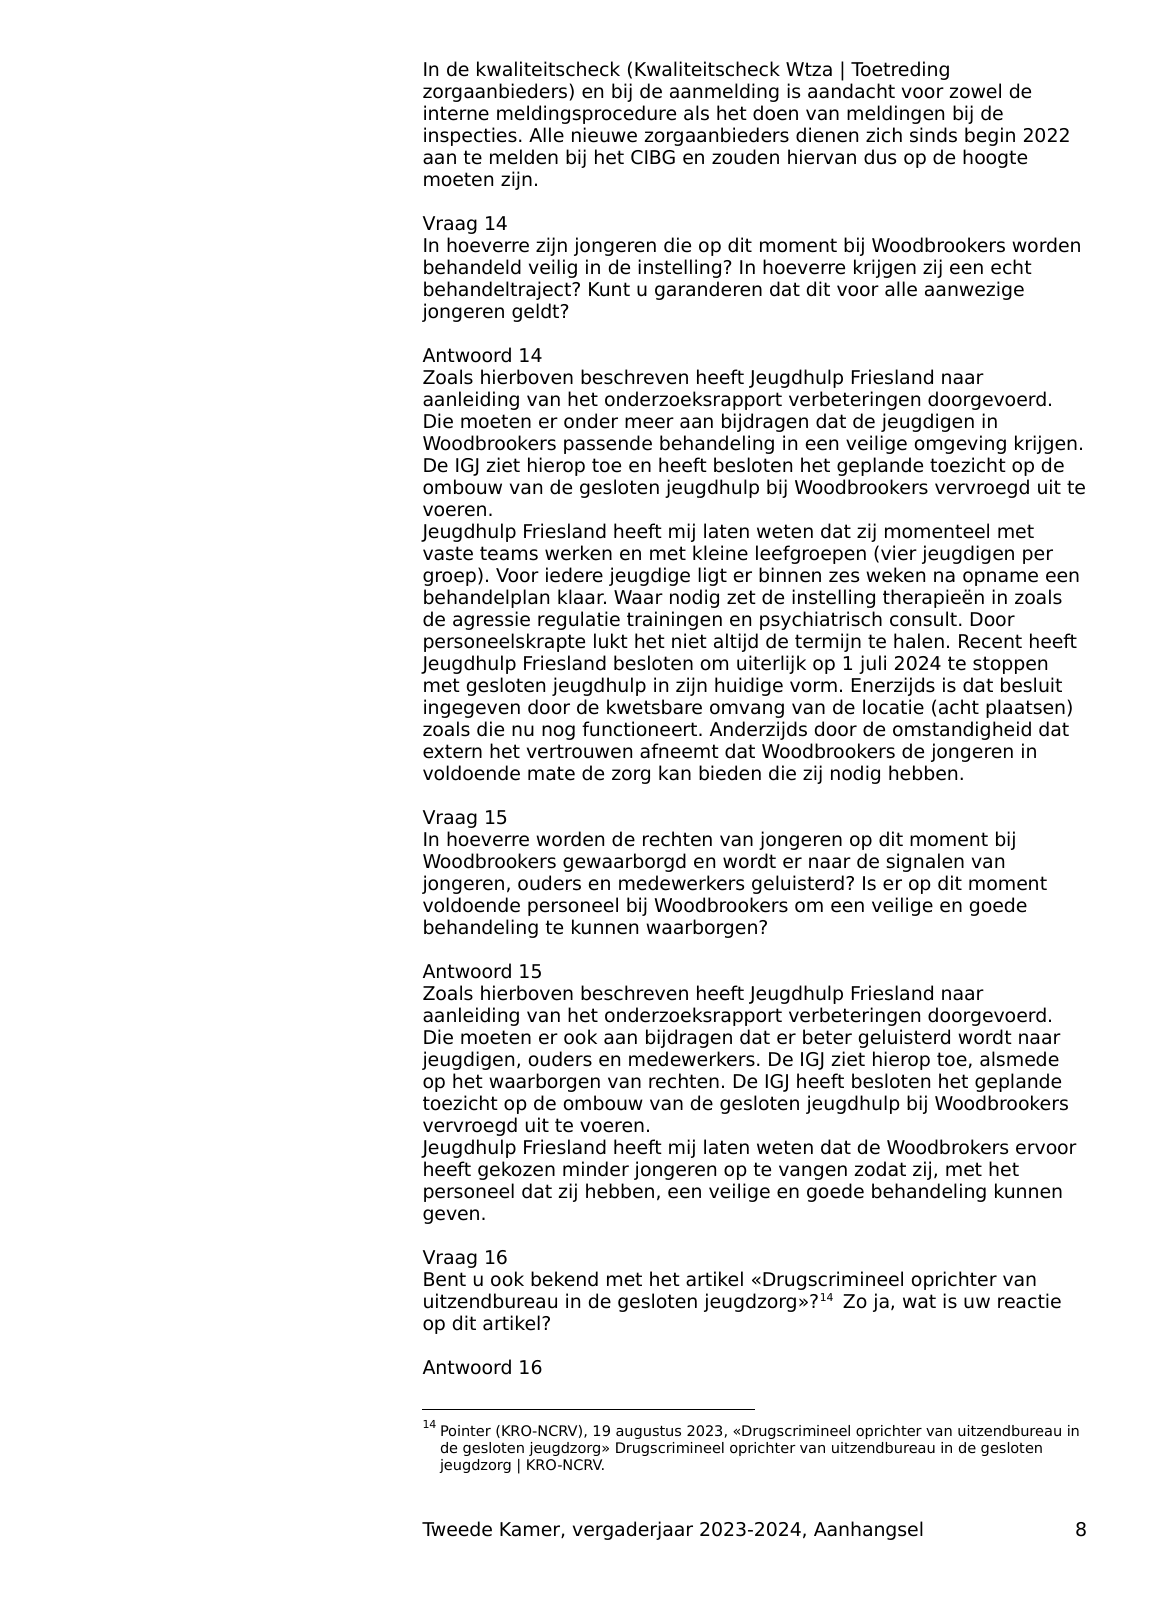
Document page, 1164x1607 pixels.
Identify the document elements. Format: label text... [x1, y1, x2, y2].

text Bent u ook bekend met het artikel «Drugscrimineel oprichter van uitzendbureau in de gesloten jeugdzorg»? Zo ja, wat is uw reactie op dit artikel? [422, 1269, 1087, 1335]
text Vraag 15 [422, 807, 1087, 829]
text Jeugdhulp Friesland heeft mij laten weten dat de Woodbrokers ervoor heeft gekozen minder jongeren op te vangen zodat zij, met het personeel dat zij hebben, een veilige en goede behandeling kunnen geven. [422, 1137, 1087, 1225]
text Antwoord 15 [422, 961, 1087, 983]
text Pointer (KRO-NCRV), 19 augustus 2023, «Drugscrimineel oprichter van uitzendbureau in de gesloten jeugdzorg» Drugscrimineel oprichter van uitzendbureau in de gesloten jeugdzorg | KRO-NCRV. [422, 1418, 1087, 1474]
text Antwoord 16 [422, 1357, 1087, 1379]
text Zoals hierboven beschreven heeft Jeugdhulp Friesland naar aanleiding van het onderzoeksrapport verbeteringen doorgevoerd. Die moeten er ook aan bijdragen dat er beter geluisterd wordt naar jeugdigen, ouders en medewerkers. De IGJ ziet hierop toe, alsmede op het waarborgen van rechten. De IGJ heeft besloten het geplande toezicht op de ombouw van de gesloten jeugdhulp bij Woodbrookers vervroegd uit te voeren. [422, 983, 1087, 1137]
text In hoeverre zijn jongeren die op dit moment bij Woodbrookers worden behandeld veilig in de instelling? In hoeverre krijgen zij een echt behandeltraject? Kunt u garanderen dat dit voor alle aanwezige jongeren geldt? [422, 235, 1087, 323]
text Zoals hierboven beschreven heeft Jeugdhulp Friesland naar aanleiding van het onderzoeksrapport verbeteringen doorgevoerd. Die moeten er onder meer aan bijdragen dat de jeugdigen in Woodbrookers passende behandeling in een veilige omgeving krijgen. De IGJ ziet hierop toe en heeft besloten het geplande toezicht op de ombouw van de gesloten jeugdhulp bij Woodbrookers vervroegd uit te voeren. [422, 367, 1087, 521]
text Vraag 16 [422, 1247, 1087, 1269]
text In de kwaliteitscheck (Kwaliteitscheck Wtza | Toetreding zorgaanbieders) en bij de aanmelding is aandacht voor zowel de interne meldingsprocedure als het doen van meldingen bij de inspecties. Alle nieuwe zorgaanbieders dienen zich sinds begin 2022 aan te melden bij het CIBG en zouden hiervan dus op de hoogte moeten zijn. [422, 59, 1087, 191]
text Jeugdhulp Friesland heeft mij laten weten dat zij momenteel met vaste teams werken en met kleine leefgroepen (vier jeugdigen per groep). Voor iedere jeugdige ligt er binnen zes weken na opname een behandelplan klaar. Waar nodig zet de instelling therapieën in zoals de agressie regulatie trainingen en psychiatrisch consult. Door personeelskrapte lukt het niet altijd de termijn te halen. Recent heeft Jeugdhulp Friesland besloten om uiterlijk op 1 juli 2024 te stoppen met gesloten jeugdhulp in zijn huidige vorm. Enerzijds is dat besluit ingegeven door de kwetsbare omvang van de locatie (acht plaatsen) zoals die nu nog functioneert. Anderzijds door de omstandigheid dat extern het vertrouwen afneemt dat Woodbrookers de jongeren in voldoende mate de zorg kan bieden die zij nodig hebben. [422, 521, 1087, 785]
text In hoeverre worden de rechten van jongeren op dit moment bij Woodbrookers gewaarborgd en wordt er naar de signalen van jongeren, ouders en medewerkers geluisterd? Is er op dit moment voldoende personeel bij Woodbrookers om een veilige en goede behandeling te kunnen waarborgen? [422, 829, 1087, 939]
text Antwoord 14 [422, 345, 1087, 367]
text Vraag 14 [422, 213, 1087, 235]
